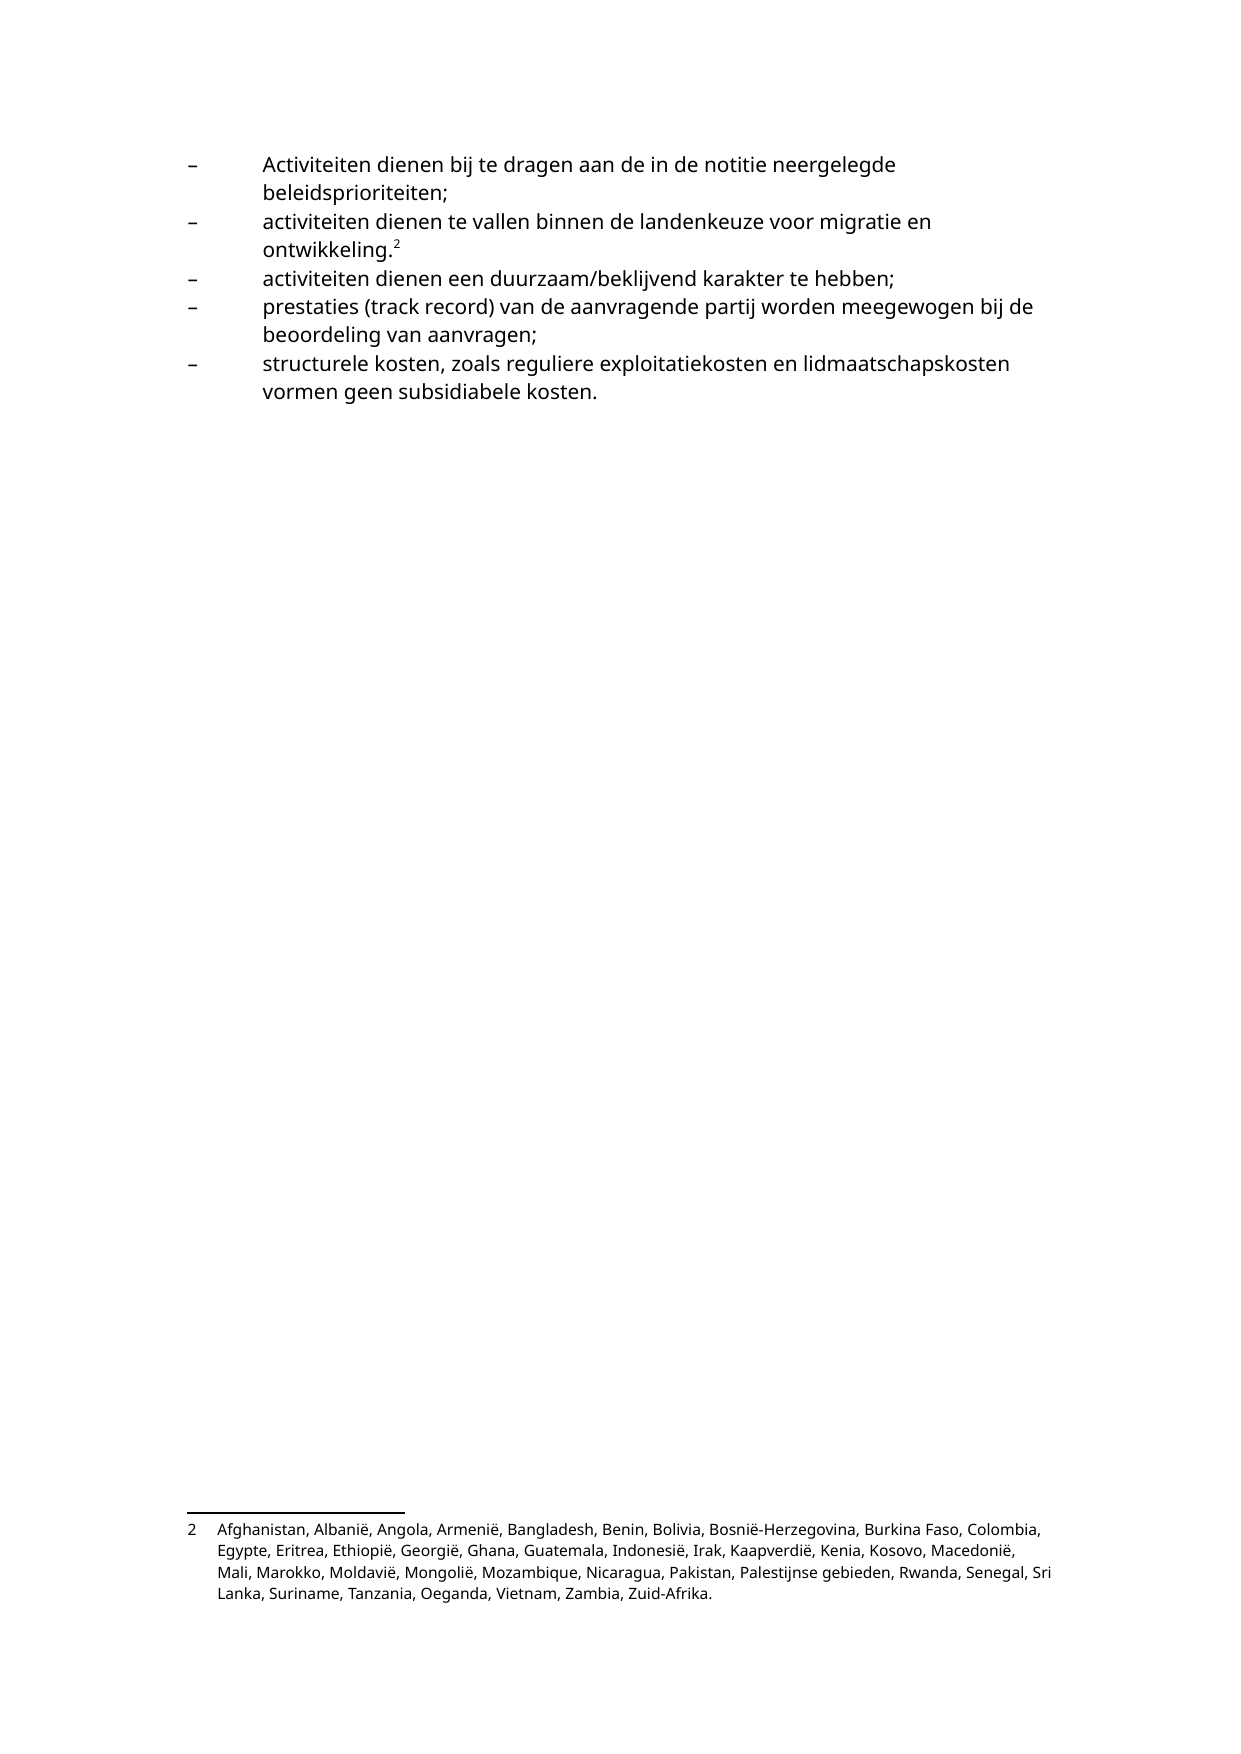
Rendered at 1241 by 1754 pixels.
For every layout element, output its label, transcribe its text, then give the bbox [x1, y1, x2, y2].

list activiteiten dienen een duurzaam/beklijvend karakter te hebben; [187, 264, 1053, 292]
list prestaties (track record) van de aanvragende partij worden meegewogen bij de beoordeling van aanvragen; [187, 292, 1053, 349]
list structurele kosten, zoals reguliere exploitatiekosten en lidmaatschapskosten vormen geen subsidiabele kosten. [187, 349, 1053, 406]
list Afghanistan, Albanië, Angola, Armenië, Bangladesh, Benin, Bolivia, Bosnië-Herzegovina, Burkina Faso, Colombia, Egypte, Eritrea, Ethiopië, Georgië, Ghana, Guatemala, Indonesië, Irak, Kaapverdië, Kenia, Kosovo, Macedonië, Mali, Marokko, Moldavië, Mongolië, Mozambique, Nicaragua, Pakistan, Palestijnse gebieden, Rwanda, Senegal, Sri Lanka, Suriname, Tanzania, Oeganda, Vietnam, Zambia, Zuid-Afrika. [187, 1462, 1053, 1604]
list Activiteiten dienen bij te dragen aan de in de notitie neergelegde beleidsprioriteiten; [187, 150, 1053, 207]
list activiteiten dienen te vallen binnen de landenkeuze voor migratie en ontwikkeling. [187, 207, 1053, 264]
